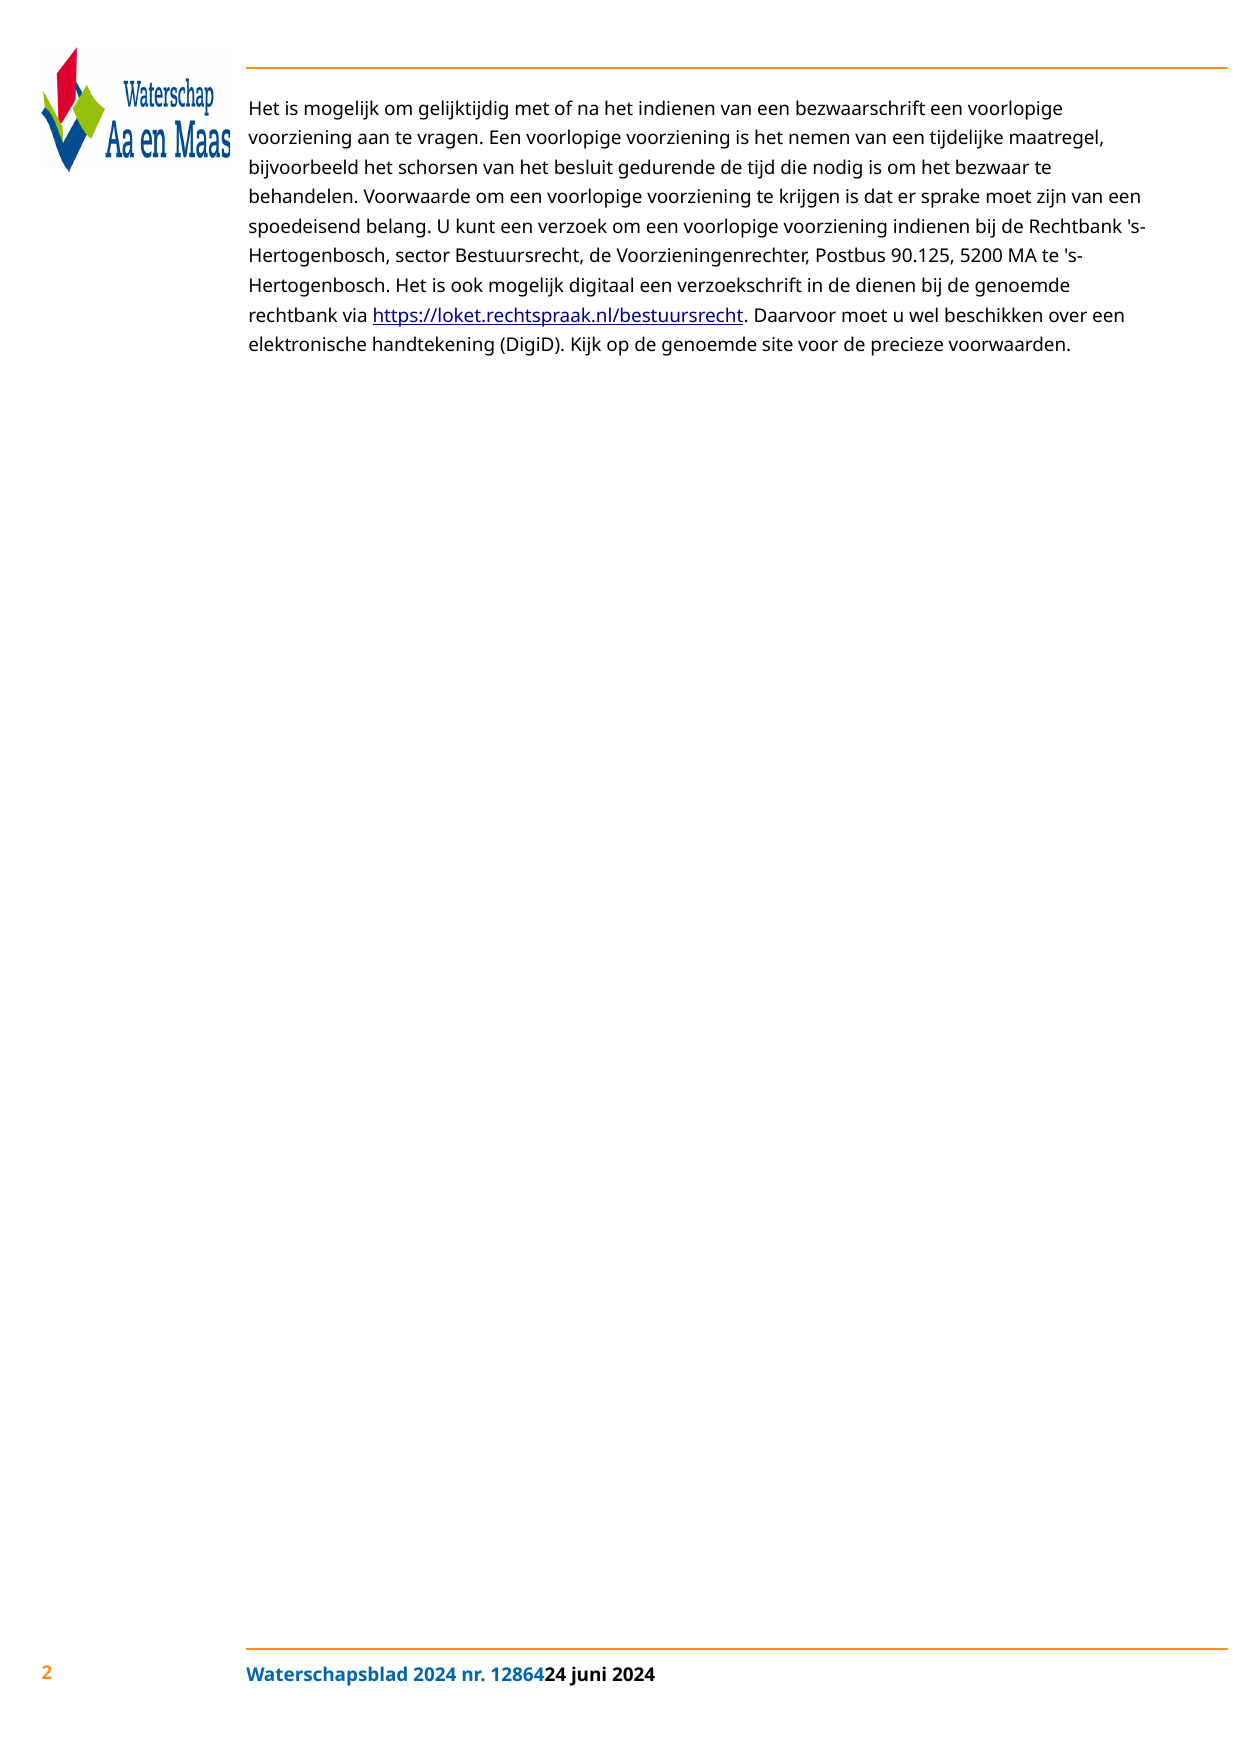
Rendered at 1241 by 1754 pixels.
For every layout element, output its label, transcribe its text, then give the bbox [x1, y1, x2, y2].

picture [41, 47, 231, 172]
text Het is mogelijk om gelijktijdig met of na het indienen van een bezwaarschrift een voorlopige voorziening aan te vragen. Een voorlopige voorziening is het nemen van een tijdelijke maatregel, bijvoorbeeld het schorsen van het besluit gedurende de tijd die nodig is om het bezwaar te behandelen. Voorwaarde om een voorlopige voorziening te krijgen is dat er sprake moet zijn van een spoedeisend belang. U kunt een verzoek om een voorlopige voorziening indienen bij de Rechtbank 's-Hertogenbosch, sector Bestuursrecht, de Voorzieningenrechter, Postbus 90.125, 5200 MA te 's-Hertogenbosch. Het is ook mogelijk digitaal een verzoekschrift in de dienen bij de genoemde rechtbank via https://loket.rechtspraak.nl/bestuursrecht. Daarvoor moet u wel beschikken over een elektronische handtekening (DigiD). Kijk op de genoemde site voor de precieze voorwaarden. [248, 95, 1152, 357]
